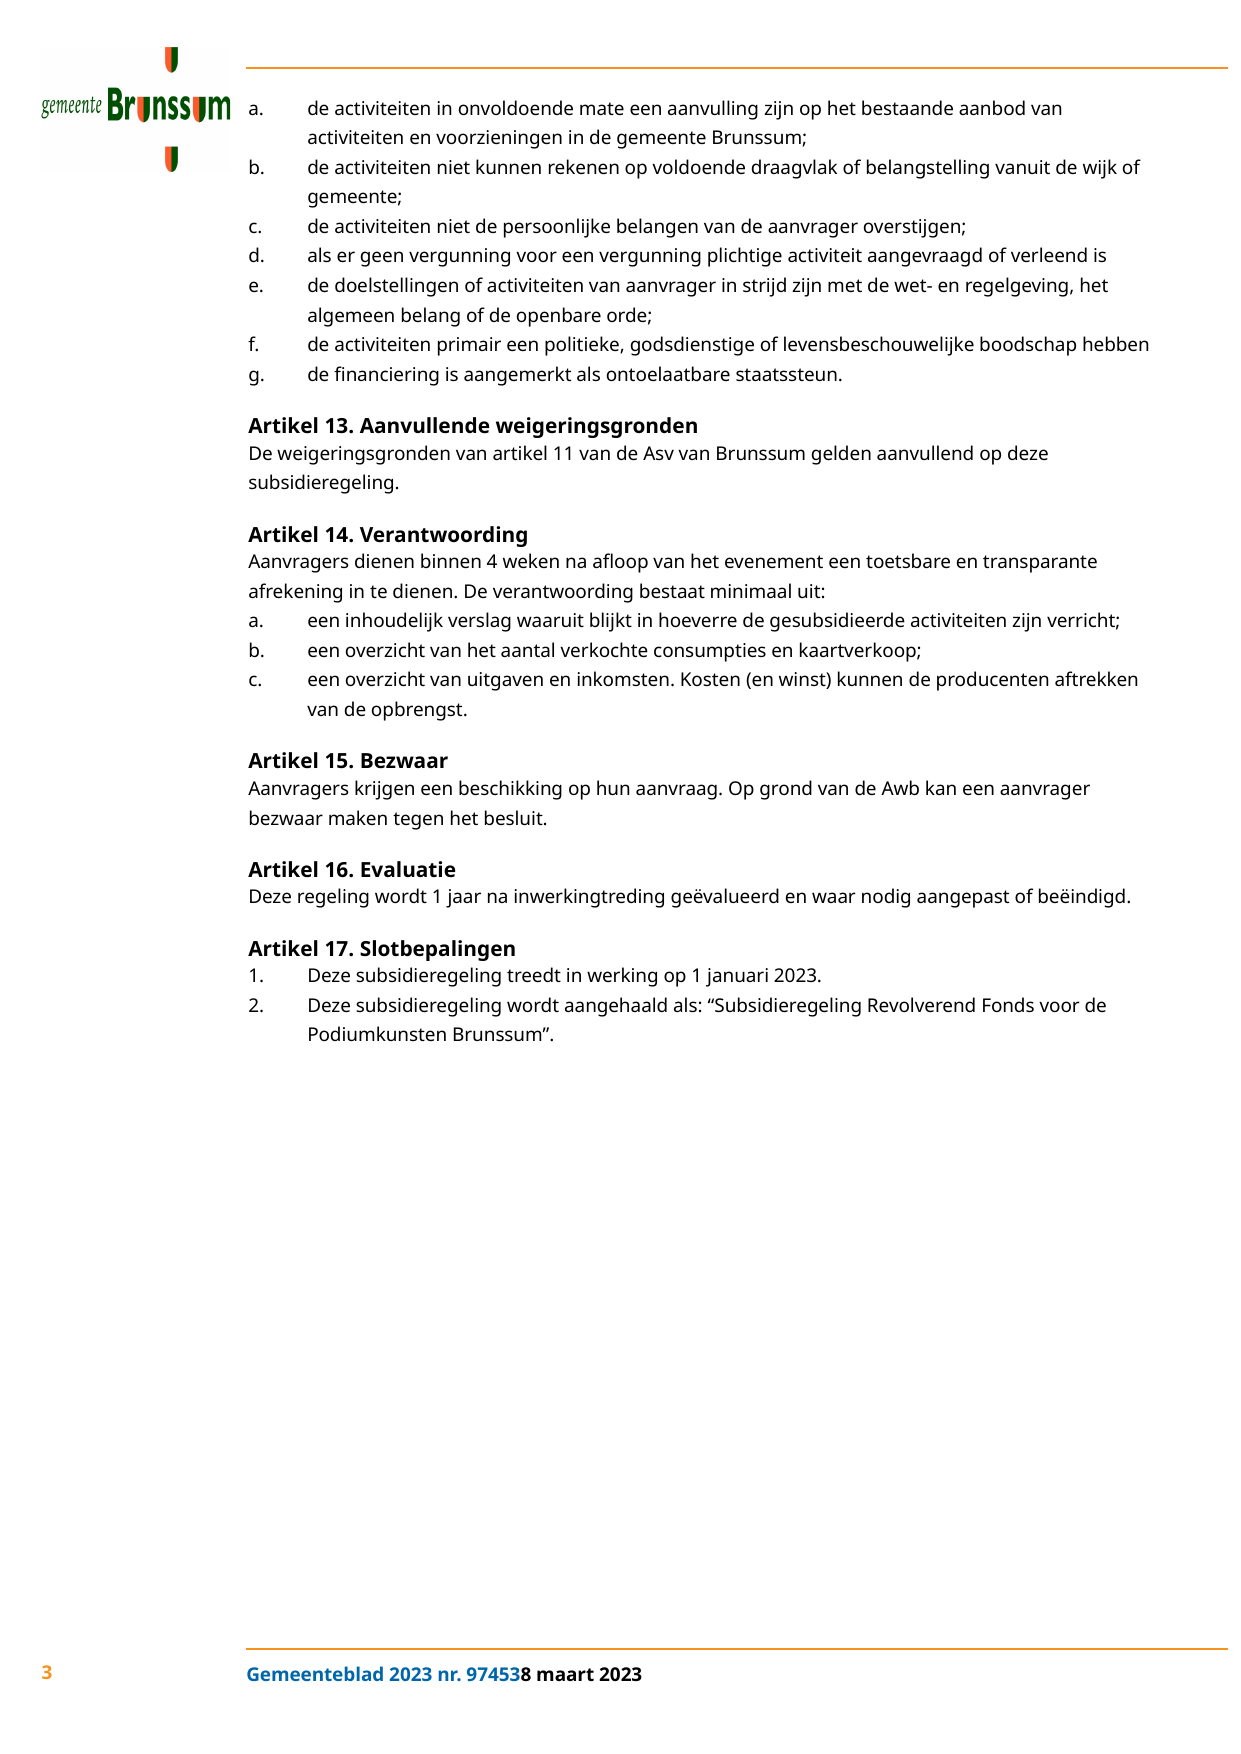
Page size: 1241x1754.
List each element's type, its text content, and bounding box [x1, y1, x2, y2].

text Artikel 16. Evaluatie [248, 855, 1152, 883]
list de activiteiten primair een politieke, godsdienstige of levensbeschouwelijke boodschap hebben [248, 331, 1152, 357]
text De weigeringsgronden van artikel 11 van de Asv van Brunssum gelden aanvullend op deze subsidieregeling. [248, 440, 1152, 495]
list de financiering is aangemerkt als ontoelaatbare staatssteun. [248, 361, 1152, 387]
text Artikel 15. Bezwaar [248, 747, 1152, 775]
list de activiteiten niet de persoonlijke belangen van de aanvrager overstijgen; [248, 213, 1152, 239]
list de activiteiten in onvoldoende mate een aanvulling zijn op het bestaande aanbod van activiteiten en voorzieningen in de gemeente Brunssum; [248, 95, 1152, 150]
text Aanvragers dienen binnen 4 weken na afloop van het evenement een toetsbare en transparante afrekening in te dienen. De verantwoording bestaat minimaal uit: [248, 548, 1152, 604]
text Artikel 14. Verantwoording [248, 520, 1152, 548]
list een overzicht van het aantal verkochte consumpties en kaartverkoop; [248, 637, 1152, 663]
list Deze subsidieregeling treedt in werking op 1 januari 2023. [248, 962, 1152, 988]
text Deze regeling wordt 1 jaar na inwerkingtreding geëvalueerd en waar nodig aangepast of beëindigd. [248, 883, 1152, 909]
text Artikel 17. Slotbepalingen [248, 934, 1152, 962]
list Deze subsidieregeling wordt aangehaald als: “Subsidieregeling Revolverend Fonds voor de Podiumkunsten Brunssum”. [248, 992, 1152, 1047]
picture [41, 47, 231, 172]
text Aanvragers krijgen een beschikking op hun aanvraag. Op grond van de Awb kan een aanvrager bezwaar maken tegen het besluit. [248, 775, 1152, 830]
list als er geen vergunning voor een vergunning plichtige activiteit aangevraagd of verleend is [248, 243, 1152, 268]
list een overzicht van uitgaven en inkomsten. Kosten (en winst) kunnen de producenten aftrekken van de opbrengst. [248, 667, 1152, 722]
list de activiteiten niet kunnen rekenen op voldoende draagvlak of belangstelling vanuit de wijk of gemeente; [248, 154, 1152, 209]
list een inhoudelijk verslag waaruit blijkt in hoeverre de gesubsidieerde activiteiten zijn verricht; [248, 607, 1152, 633]
list de doelstellingen of activiteiten van aanvrager in strijd zijn met de wet- en regelgeving, het algemeen belang of de openbare orde; [248, 272, 1152, 328]
text Artikel 13. Aanvullende weigeringsgronden [248, 411, 1152, 440]
